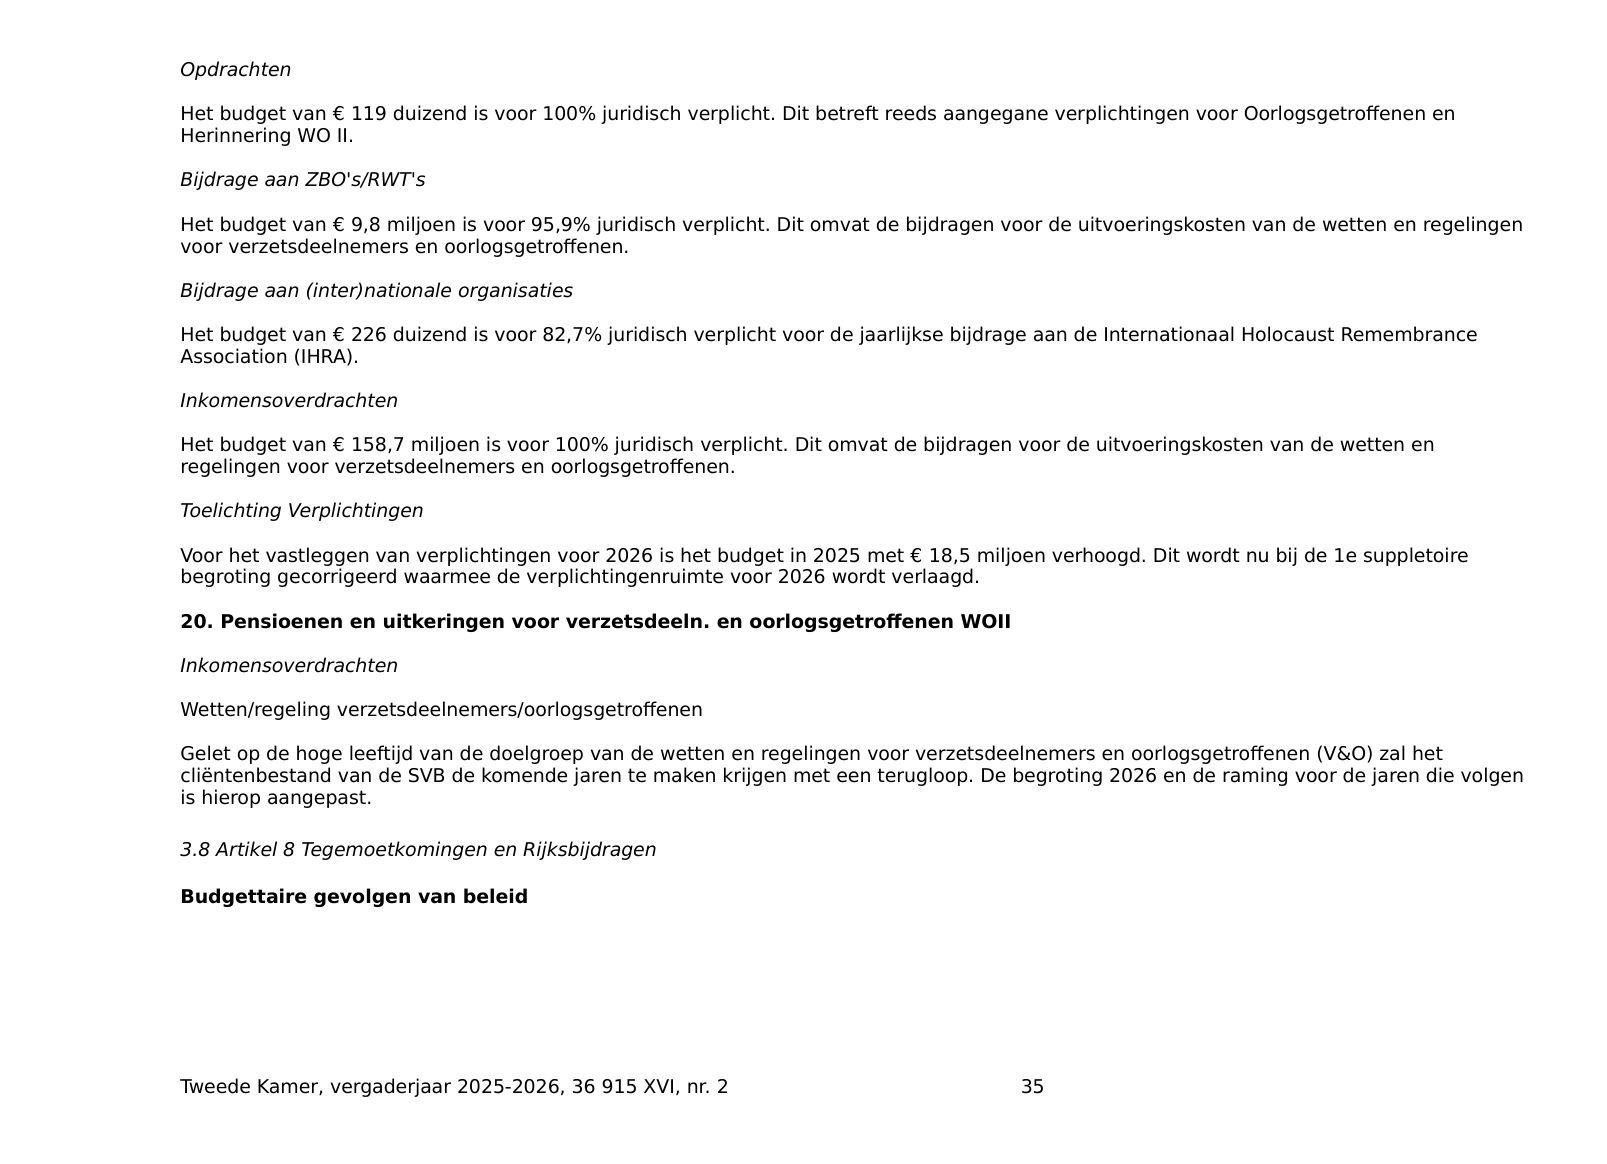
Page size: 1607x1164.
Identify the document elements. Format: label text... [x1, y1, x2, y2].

subtitle Budgettaire gevolgen van beleid [180, 886, 1529, 908]
text Het budget van € 226 duizend is voor 82,7% juridisch verplicht voor de jaarlijkse bijdrage aan de Internationaal Holocaust Remembrance Association (IHRA). [180, 324, 1529, 368]
subtitle 3.8 Artikel 8 Tegemoetkomingen en Rijksbijdragen [180, 839, 1529, 861]
text Het budget van € 119 duizend is voor 100% juridisch verplicht. Dit betreft reeds aangegane verplichtingen voor Oorlogsgetroffenen en Herinnering WO II. [180, 103, 1529, 147]
subtitle 20. Pensioenen en uitkeringen voor verzetsdeeln. en oorlogsgetroffenen WOII [180, 611, 1529, 633]
subtitle Bijdrage aan (inter)nationale organisaties [180, 280, 1529, 302]
text Het budget van € 9,8 miljoen is voor 95,9% juridisch verplicht. Dit omvat de bijdragen voor de uitvoeringskosten van de wetten en regelingen voor verzetsdeelnemers en oorlogsgetroffenen. [180, 213, 1529, 257]
text Het budget van € 158,7 miljoen is voor 100% juridisch verplicht. Dit omvat de bijdragen voor de uitvoeringskosten van de wetten en regelingen voor verzetsdeelnemers en oorlogsgetroffenen. [180, 434, 1529, 478]
subtitle Opdrachten [180, 59, 1529, 81]
text Gelet op de hoge leeftijd van de doelgroep van de wetten en regelingen voor verzetsdeelnemers en oorlogsgetroffenen (V&O) zal het cliëntenbestand van de SVB de komende jaren te maken krijgen met een terugloop. De begroting 2026 en de raming voor de jaren die volgen is hierop aangepast. [180, 743, 1529, 809]
subtitle Inkomensoverdrachten [180, 390, 1529, 412]
subtitle Inkomensoverdrachten [180, 655, 1529, 677]
subtitle Bijdrage aan ZBO's/RWT's [180, 169, 1529, 191]
subtitle Wetten/regeling verzetsdeelnemers/oorlogsgetroffenen [180, 699, 1529, 721]
subtitle Toelichting Verplichtingen [180, 500, 1529, 522]
text Voor het vastleggen van verplichtingen voor 2026 is het budget in 2025 met € 18,5 miljoen verhoogd. Dit wordt nu bij de 1e suppletoire begroting gecorrigeerd waarmee de verplichtingenruimte voor 2026 wordt verlaagd. [180, 544, 1529, 588]
